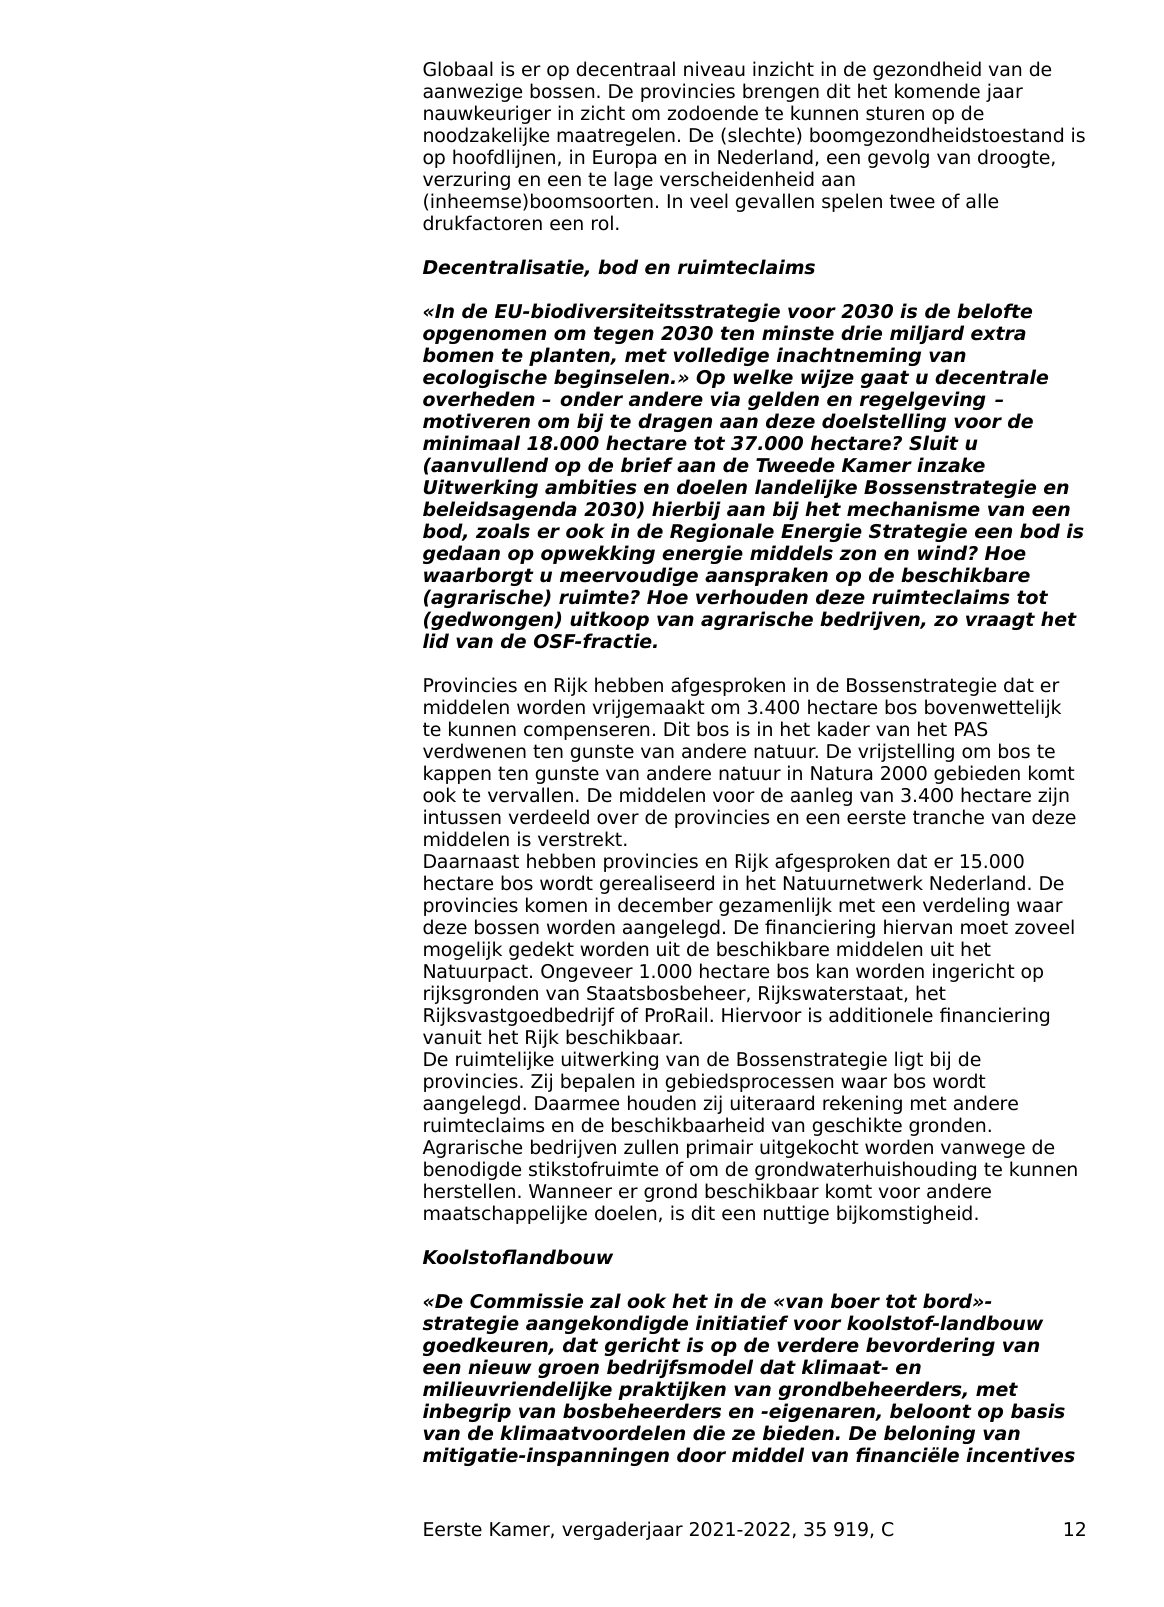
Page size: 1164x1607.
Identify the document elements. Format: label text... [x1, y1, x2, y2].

text «In de EU-biodiversiteitsstrategie voor 2030 is de belofte opgenomen om tegen 2030 ten minste drie miljard extra bomen te planten, met volledige inachtneming van ecologische beginselen.» Op welke wijze gaat u decentrale overheden – onder andere via gelden en regelgeving – motiveren om bij te dragen aan deze doelstelling voor de minimaal 18.000 hectare tot 37.000 hectare? Sluit u (aanvullend op de brief aan de Tweede Kamer inzake Uitwerking ambities en doelen landelijke Bossenstrategie en beleidsagenda 2030) hierbij aan bij het mechanisme van een bod, zoals er ook in de Regionale Energie Strategie een bod is gedaan op opwekking energie middels zon en wind? Hoe waarborgt u meervoudige aanspraken op de beschikbare (agrarische) ruimte? Hoe verhouden deze ruimteclaims tot (gedwongen) uitkoop van agrarische bedrijven, zo vraagt het lid van de OSF-fractie. [422, 301, 1087, 653]
text Globaal is er op decentraal niveau inzicht in de gezondheid van de aanwezige bossen. De provincies brengen dit het komende jaar nauwkeuriger in zicht om zodoende te kunnen sturen op de noodzakelijke maatregelen. De (slechte) boomgezondheidstoestand is op hoofdlijnen, in Europa en in Nederland, een gevolg van droogte, verzuring en een te lage verscheidenheid aan (inheemse)boomsoorten. In veel gevallen spelen twee of alle drukfactoren een rol. [422, 59, 1087, 235]
subtitle Decentralisatie, bod en ruimteclaims [422, 257, 1087, 279]
subtitle Koolstoflandbouw [422, 1247, 1087, 1269]
text Provincies en Rijk hebben afgesproken in de Bossenstrategie dat er middelen worden vrijgemaakt om 3.400 hectare bos bovenwettelijk te kunnen compenseren. Dit bos is in het kader van het PAS verdwenen ten gunste van andere natuur. De vrijstelling om bos te kappen ten gunste van andere natuur in Natura 2000 gebieden komt ook te vervallen. De middelen voor de aanleg van 3.400 hectare zijn intussen verdeeld over de provincies en een eerste tranche van deze middelen is verstrekt. [422, 675, 1087, 851]
text De ruimtelijke uitwerking van de Bossenstrategie ligt bij de provincies. Zij bepalen in gebiedsprocessen waar bos wordt aangelegd. Daarmee houden zij uiteraard rekening met andere ruimteclaims en de beschikbaarheid van geschikte gronden. Agrarische bedrijven zullen primair uitgekocht worden vanwege de benodigde stikstofruimte of om de grondwaterhuishouding te kunnen herstellen. Wanneer er grond beschikbaar komt voor andere maatschappelijke doelen, is dit een nuttige bijkomstigheid. [422, 1049, 1087, 1224]
text «De Commissie zal ook het in de «van boer tot bord»-strategie aangekondigde initiatief voor koolstof-landbouw goedkeuren, dat gericht is op de verdere bevordering van een nieuw groen bedrijfsmodel dat klimaat- en milieuvriendelijke praktijken van grondbeheerders, met inbegrip van bosbeheerders en -eigenaren, beloont op basis van de klimaatvoordelen die ze bieden. De beloning van mitigatie-inspanningen door middel van financiële incentives [422, 1291, 1087, 1467]
text Daarnaast hebben provincies en Rijk afgesproken dat er 15.000 hectare bos wordt gerealiseerd in het Natuurnetwerk Nederland. De provincies komen in december gezamenlijk met een verdeling waar deze bossen worden aangelegd. De financiering hiervan moet zoveel mogelijk gedekt worden uit de beschikbare middelen uit het Natuurpact. Ongeveer 1.000 hectare bos kan worden ingericht op rijksgronden van Staatsbosbeheer, Rijkswaterstaat, het Rijksvastgoedbedrijf of ProRail. Hiervoor is additionele financiering vanuit het Rijk beschikbaar. [422, 851, 1087, 1049]
